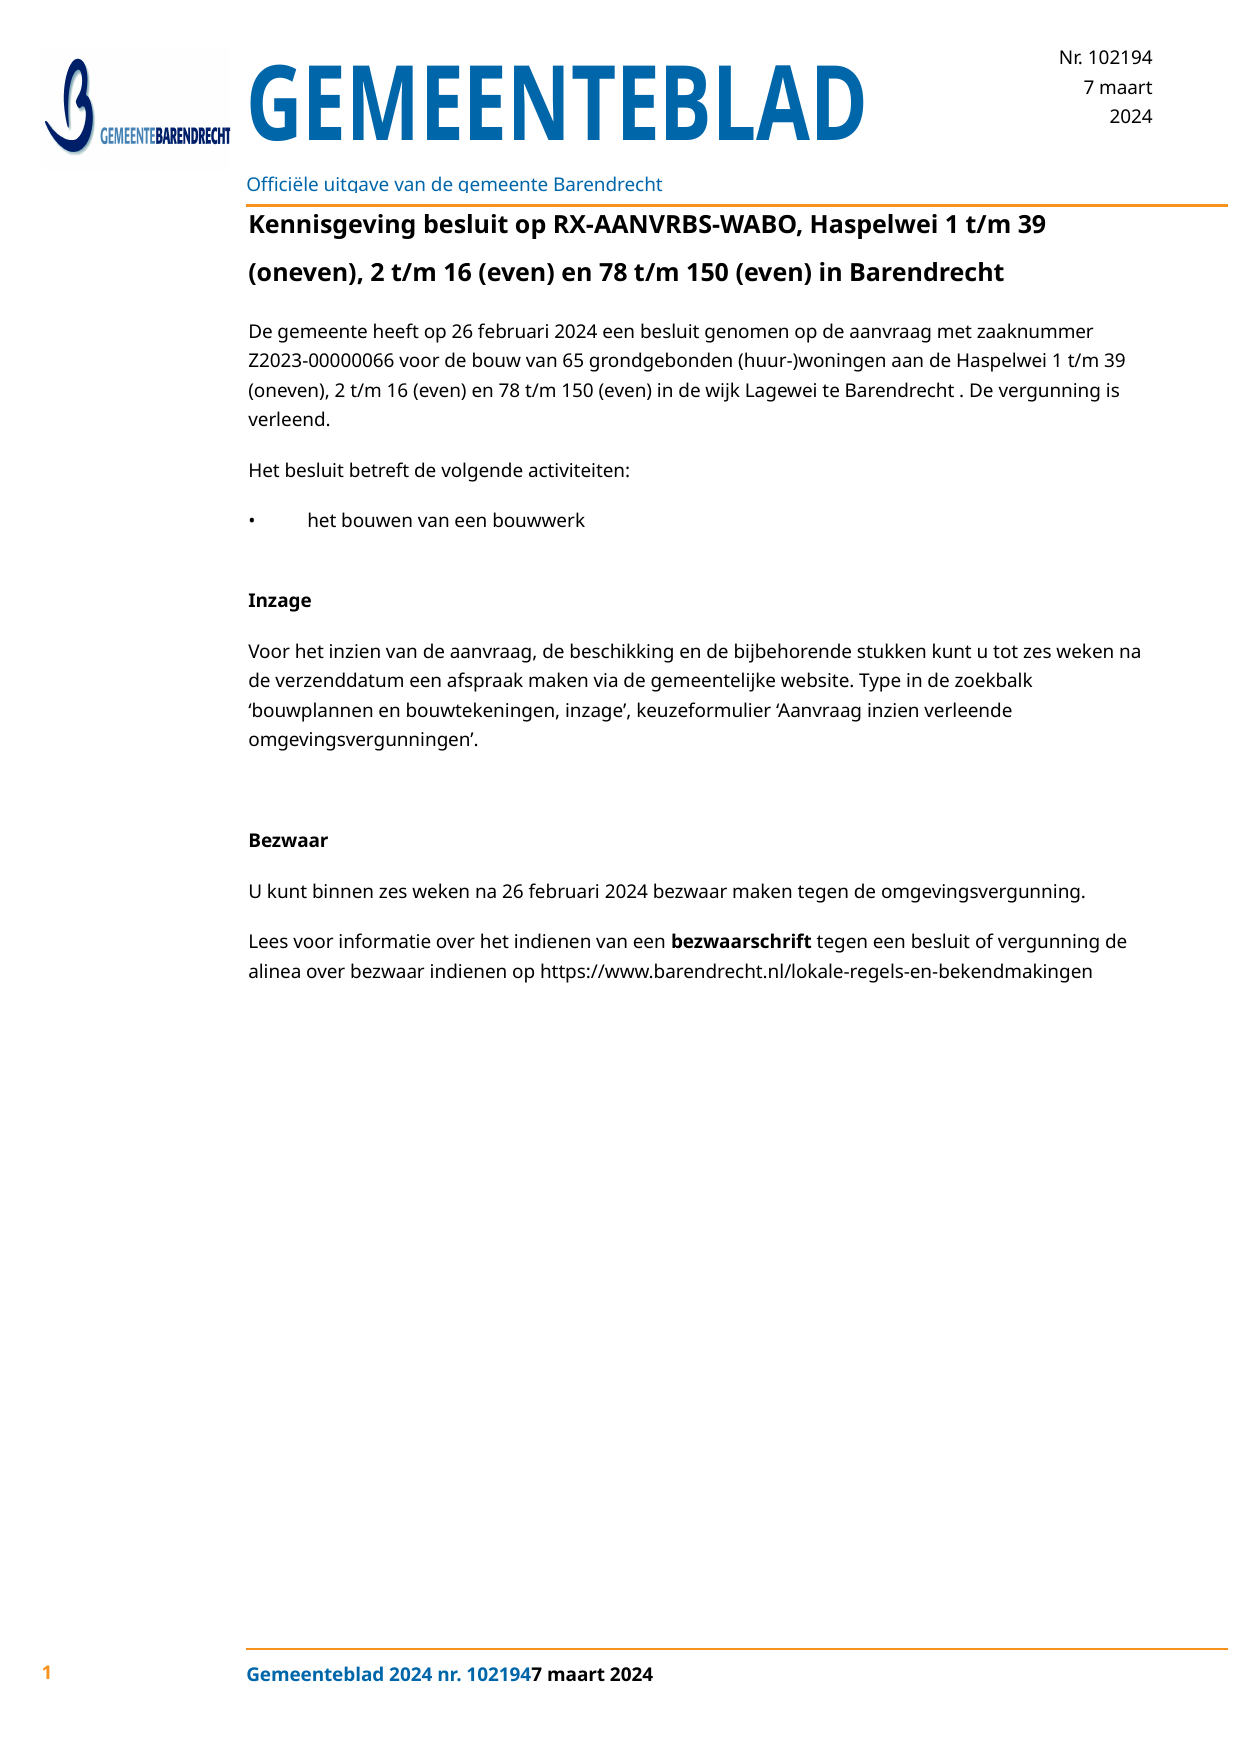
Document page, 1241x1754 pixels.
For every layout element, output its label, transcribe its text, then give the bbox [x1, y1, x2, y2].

list het bouwen van een bouwwerk [248, 507, 1152, 533]
text Voor het inzien van de aanvraag, de beschikking en de bijbehorende stukken kunt u tot zes weken na de verzenddatum een afspraak maken via de gemeentelijke website. Type in de zoekbalk ‘bouwplannen en bouwtekeningen, inzage’, keuzeformulier ‘Aanvraag inzien verleende omgevingsvergunningen’. [248, 638, 1152, 752]
text U kunt binnen zes weken na 26 februari 2024 bezwaar maken tegen de omgevingsvergunning. [248, 878, 1152, 904]
text Inzage [248, 587, 1152, 613]
text De gemeente heeft op 26 februari 2024 een besluit genomen op de aanvraag met zaaknummer Z2023-00000066 voor de bouw van 65 grondgebonden (huur-)woningen aan de Haspelwei 1 t/m 39 (oneven), 2 t/m 16 (even) en 78 t/m 150 (even) in de wijk Lagewei te Barendrecht . De vergunning is verleend. [248, 318, 1152, 432]
text Kennisgeving besluit op RX-AANVRBS-WABO, Haspelwei 1 t/m 39 (oneven), 2 t/m 16 (even) en 78 t/m 150 (even) in Barendrecht [248, 207, 1152, 288]
text Het besluit betreft de volgende activiteiten: [248, 457, 1152, 483]
text Bezwaar [248, 827, 1152, 853]
picture [41, 47, 231, 172]
text Lees voor informatie over het indienen van een bezwaarschrift tegen een besluit of vergunning de alinea over bezwaar indienen op https://www.barendrecht.nl/lokale-regels-en-bekendmakingen [248, 928, 1152, 984]
